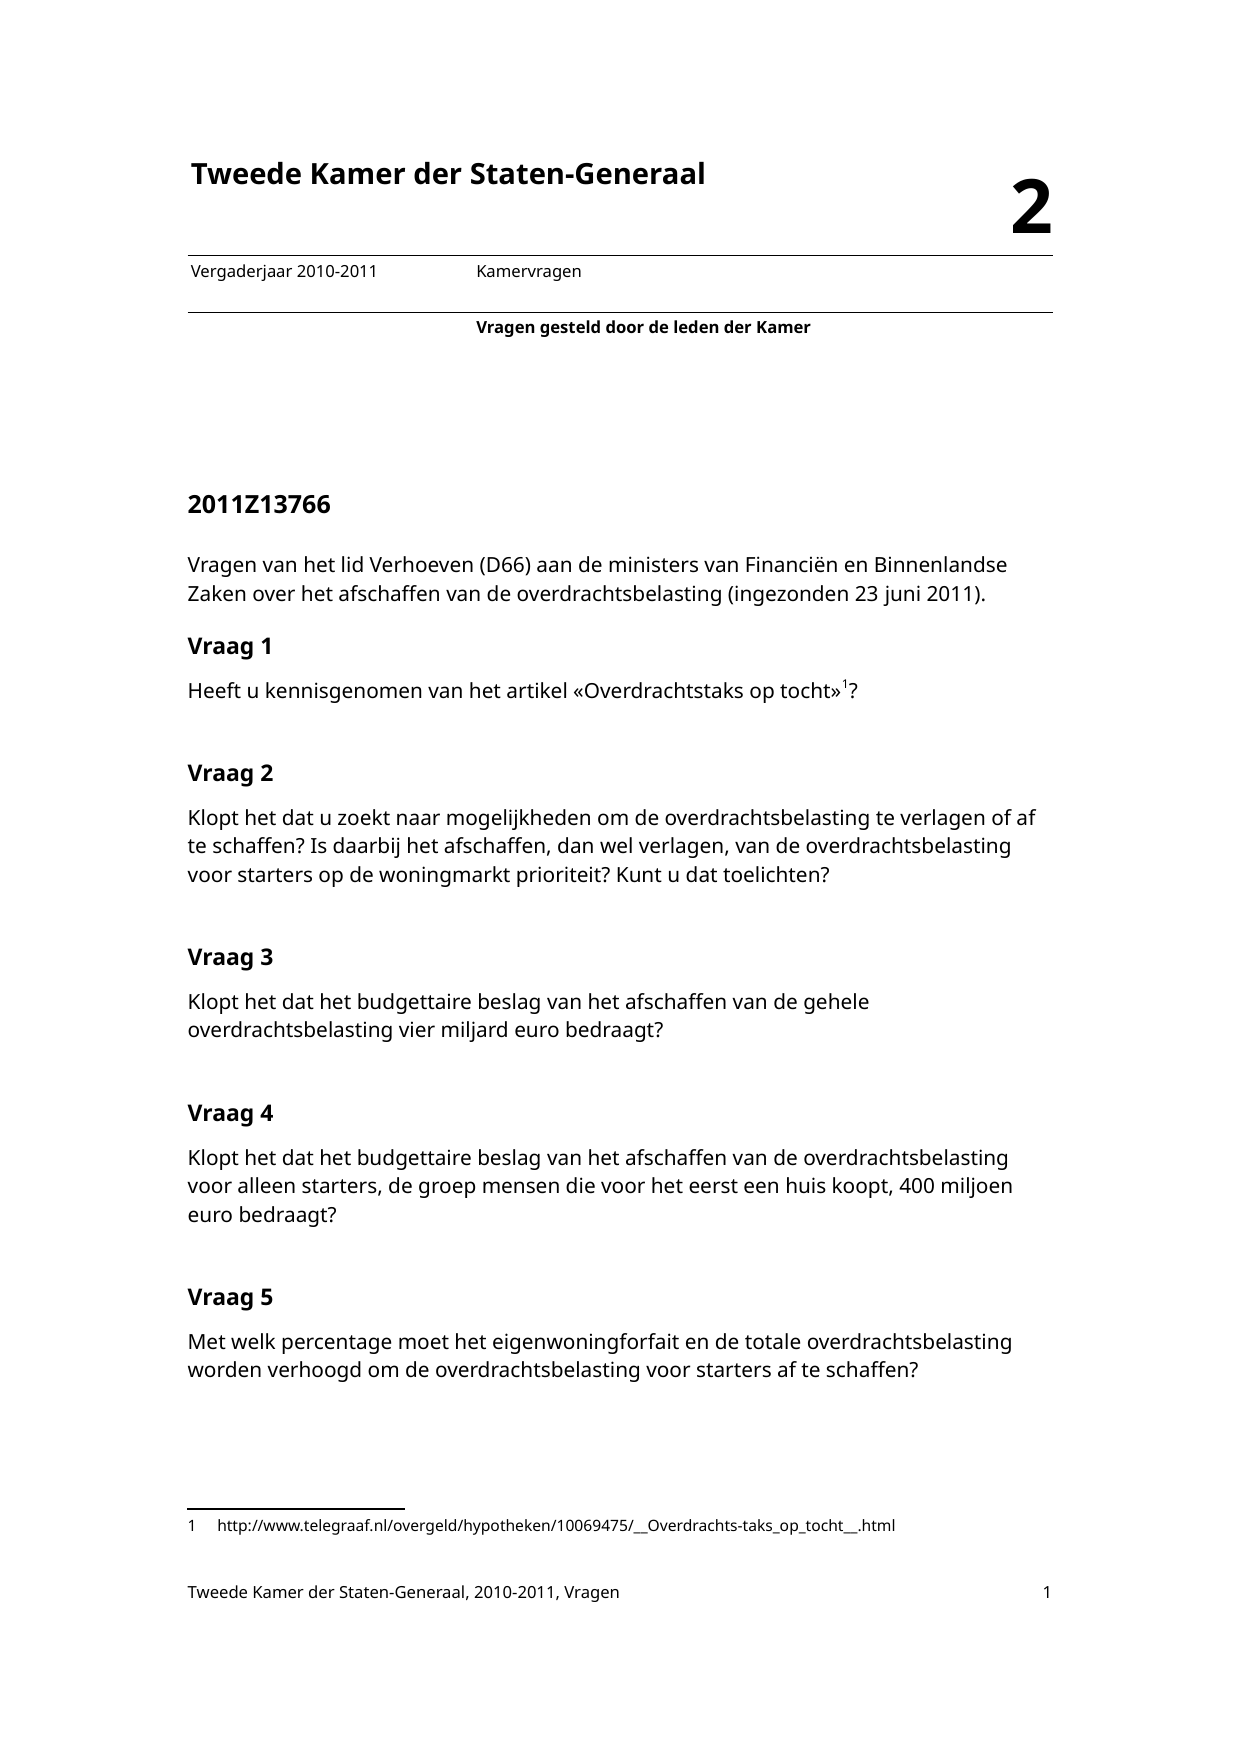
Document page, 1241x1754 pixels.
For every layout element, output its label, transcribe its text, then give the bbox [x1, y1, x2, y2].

text Met welk percentage moet het eigenwoningforfait en de totale overdrachtsbelasting worden verhoogd om de overdrachtsbelasting voor starters af te schaffen? [187, 1327, 1053, 1384]
table_cell [188, 313, 473, 339]
table_header Tweede Kamer der Staten-Generaal [188, 150, 879, 255]
subtitle Vraag 4 [187, 1097, 1053, 1128]
table_cell Kamervragen [473, 256, 1053, 312]
table_cell Vragen gesteld door de leden der Kamer [473, 313, 1053, 339]
subtitle Vraag 1 [187, 630, 1053, 661]
text Klopt het dat het budgettaire beslag van het afschaffen van de overdrachtsbelasting voor alleen starters, de groep mensen die voor het eerst een huis koopt, 400 miljoen euro bedraagt? [187, 1143, 1053, 1228]
subtitle Vraag 2 [187, 757, 1053, 788]
text Vragen van het lid Verhoeven (D66) aan de ministers van Financiën en Binnenlandse Zaken over het afschaffen van de overdrachtsbelasting (ingezonden 23 juni 2011). [187, 550, 1053, 607]
text Klopt het dat het budgettaire beslag van het afschaffen van de gehele overdrachtsbelasting vier miljard euro bedraagt? [187, 987, 1053, 1044]
subtitle Vraag 5 [187, 1281, 1053, 1312]
text http://www.telegraaf.nl/overgeld/hypotheken/10069475/__Overdrachts-taks_op_tocht__.html [187, 1479, 1053, 1536]
text 2011Z13766 [187, 487, 1053, 521]
text Heeft u kennisgenomen van het artikel «Overdrachtstaks op tocht»? [187, 676, 1053, 704]
table_cell Vergaderjaar 2010-2011 [188, 256, 473, 312]
text Klopt het dat u zoekt naar mogelijkheden om de overdrachtsbelasting te verlagen of af te schaffen? Is daarbij het afschaffen, dan wel verlagen, van de overdrachtsbelasting voor starters op de woningmarkt prioriteit? Kunt u dat toelichten? [187, 803, 1053, 888]
subtitle Vraag 3 [187, 941, 1053, 972]
table_header 2 [880, 150, 1053, 255]
